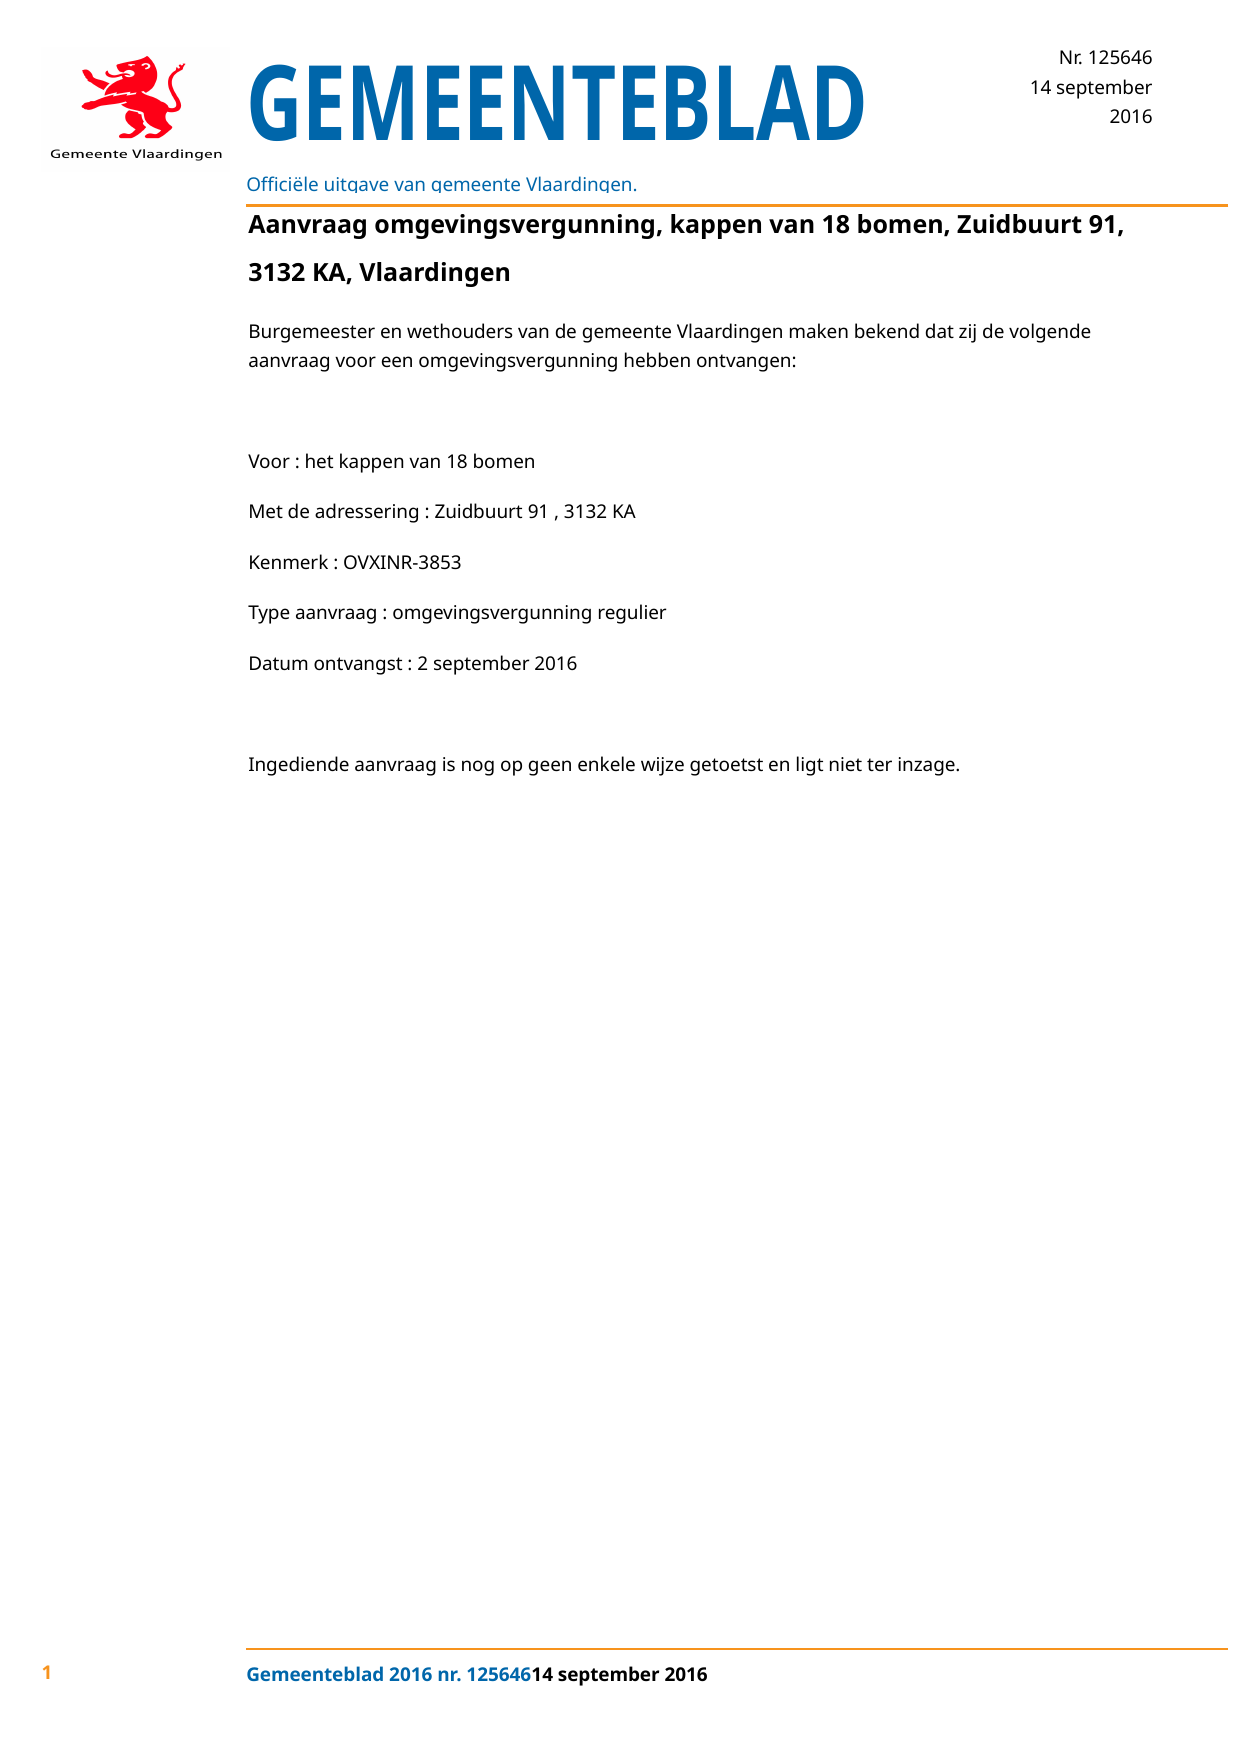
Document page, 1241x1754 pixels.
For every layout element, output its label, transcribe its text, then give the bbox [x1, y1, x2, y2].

text Aanvraag omgevingsvergunning, kappen van 18 bomen, Zuidbuurt 91, 3132 KA, Vlaardingen [248, 207, 1152, 288]
text Kenmerk : OVXINR-3853 [248, 549, 1152, 575]
picture [41, 47, 231, 172]
text Burgemeester en wethouders van de gemeente Vlaardingen maken bekend dat zij de volgende aanvraag voor een omgevingsvergunning hebben ontvangen: [248, 318, 1152, 373]
text Type aanvraag : omgevingsvergunning regulier [248, 599, 1152, 625]
text Met de adressering : Zuidbuurt 91 , 3132 KA [248, 499, 1152, 524]
text Datum ontvangst : 2 september 2016 [248, 650, 1152, 676]
text Ingediende aanvraag is nog op geen enkele wijze getoetst en ligt niet ter inzage. [248, 751, 1152, 777]
text Voor : het kappen van 18 bomen [248, 448, 1152, 474]
